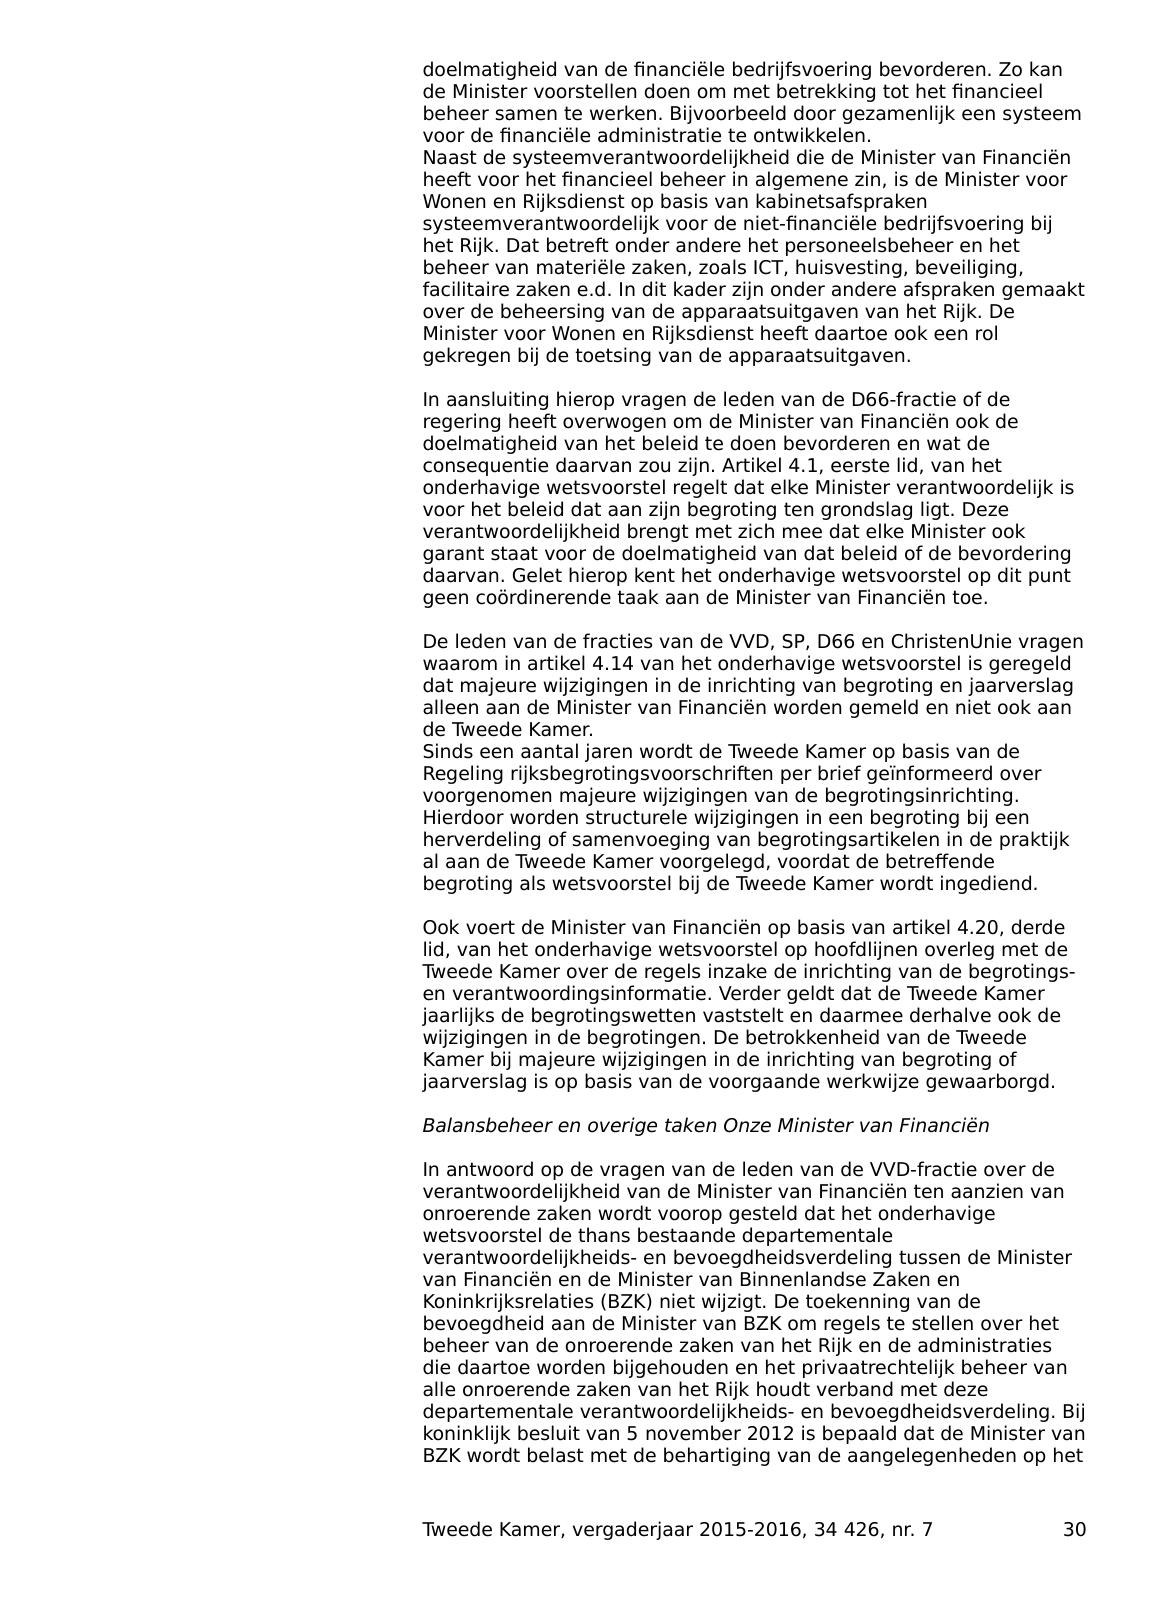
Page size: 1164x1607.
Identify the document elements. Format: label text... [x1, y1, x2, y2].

text Sinds een aantal jaren wordt de Tweede Kamer op basis van de Regeling rijksbegrotingsvoorschriften per brief geïnformeerd over voorgenomen majeure wijzigingen van de begrotingsinrichting. Hierdoor worden structurele wijzigingen in een begroting bij een herverdeling of samenvoeging van begrotingsartikelen in de praktijk al aan de Tweede Kamer voorgelegd, voordat de betreffende begroting als wetsvoorstel bij de Tweede Kamer wordt ingediend. [422, 741, 1087, 895]
text Ook voert de Minister van Financiën op basis van artikel 4.20, derde lid, van het onderhavige wetsvoorstel op hoofdlijnen overleg met de Tweede Kamer over de regels inzake de inrichting van de begrotings- en verantwoordingsinformatie. Verder geldt dat de Tweede Kamer jaarlijks de begrotingswetten vaststelt en daarmee derhalve ook de wijzigingen in de begrotingen. De betrokkenheid van de Tweede Kamer bij majeure wijzigingen in de inrichting van begroting of jaarverslag is op basis van de voorgaande werkwijze gewaarborgd. [422, 917, 1087, 1093]
text doelmatigheid van de financiële bedrijfsvoering bevorderen. Zo kan de Minister voorstellen doen om met betrekking tot het financieel beheer samen te werken. Bijvoorbeeld door gezamenlijk een systeem voor de financiële administratie te ontwikkelen. [422, 59, 1087, 147]
text In aansluiting hierop vragen de leden van de D66-fractie of de regering heeft overwogen om de Minister van Financiën ook de doelmatigheid van het beleid te doen bevorderen en wat de consequentie daarvan zou zijn. Artikel 4.1, eerste lid, van het onderhavige wetsvoorstel regelt dat elke Minister verantwoordelijk is voor het beleid dat aan zijn begroting ten grondslag ligt. Deze verantwoordelijkheid brengt met zich mee dat elke Minister ook garant staat voor de doelmatigheid van dat beleid of de bevordering daarvan. Gelet hierop kent het onderhavige wetsvoorstel op dit punt geen coördinerende taak aan de Minister van Financiën toe. [422, 389, 1087, 609]
subtitle Balansbeheer en overige taken Onze Minister van Financiën [422, 1115, 1087, 1137]
text Naast de systeemverantwoordelijkheid die de Minister van Financiën heeft voor het financieel beheer in algemene zin, is de Minister voor Wonen en Rijksdienst op basis van kabinetsafspraken systeemverantwoordelijk voor de niet-financiële bedrijfsvoering bij het Rijk. Dat betreft onder andere het personeelsbeheer en het beheer van materiële zaken, zoals ICT, huisvesting, beveiliging, facilitaire zaken e.d. In dit kader zijn onder andere afspraken gemaakt over de beheersing van de apparaatsuitgaven van het Rijk. De Minister voor Wonen en Rijksdienst heeft daartoe ook een rol gekregen bij de toetsing van de apparaatsuitgaven. [422, 147, 1087, 367]
text De leden van de fracties van de VVD, SP, D66 en ChristenUnie vragen waarom in artikel 4.14 van het onderhavige wetsvoorstel is geregeld dat majeure wijzigingen in de inrichting van begroting en jaarverslag alleen aan de Minister van Financiën worden gemeld en niet ook aan de Tweede Kamer. [422, 631, 1087, 741]
text In antwoord op de vragen van de leden van de VVD-fractie over de verantwoordelijkheid van de Minister van Financiën ten aanzien van onroerende zaken wordt voorop gesteld dat het onderhavige wetsvoorstel de thans bestaande departementale verantwoordelijkheids- en bevoegdheidsverdeling tussen de Minister van Financiën en de Minister van Binnenlandse Zaken en Koninkrijksrelaties (BZK) niet wijzigt. De toekenning van de bevoegdheid aan de Minister van BZK om regels te stellen over het beheer van de onroerende zaken van het Rijk en de administraties die daartoe worden bijgehouden en het privaatrechtelijk beheer van alle onroerende zaken van het Rijk houdt verband met deze departementale verantwoordelijkheids- en bevoegdheidsverdeling. Bij koninklijk besluit van 5 november 2012 is bepaald dat de Minister van BZK wordt belast met de behartiging van de aangelegenheden op het [422, 1159, 1087, 1467]
